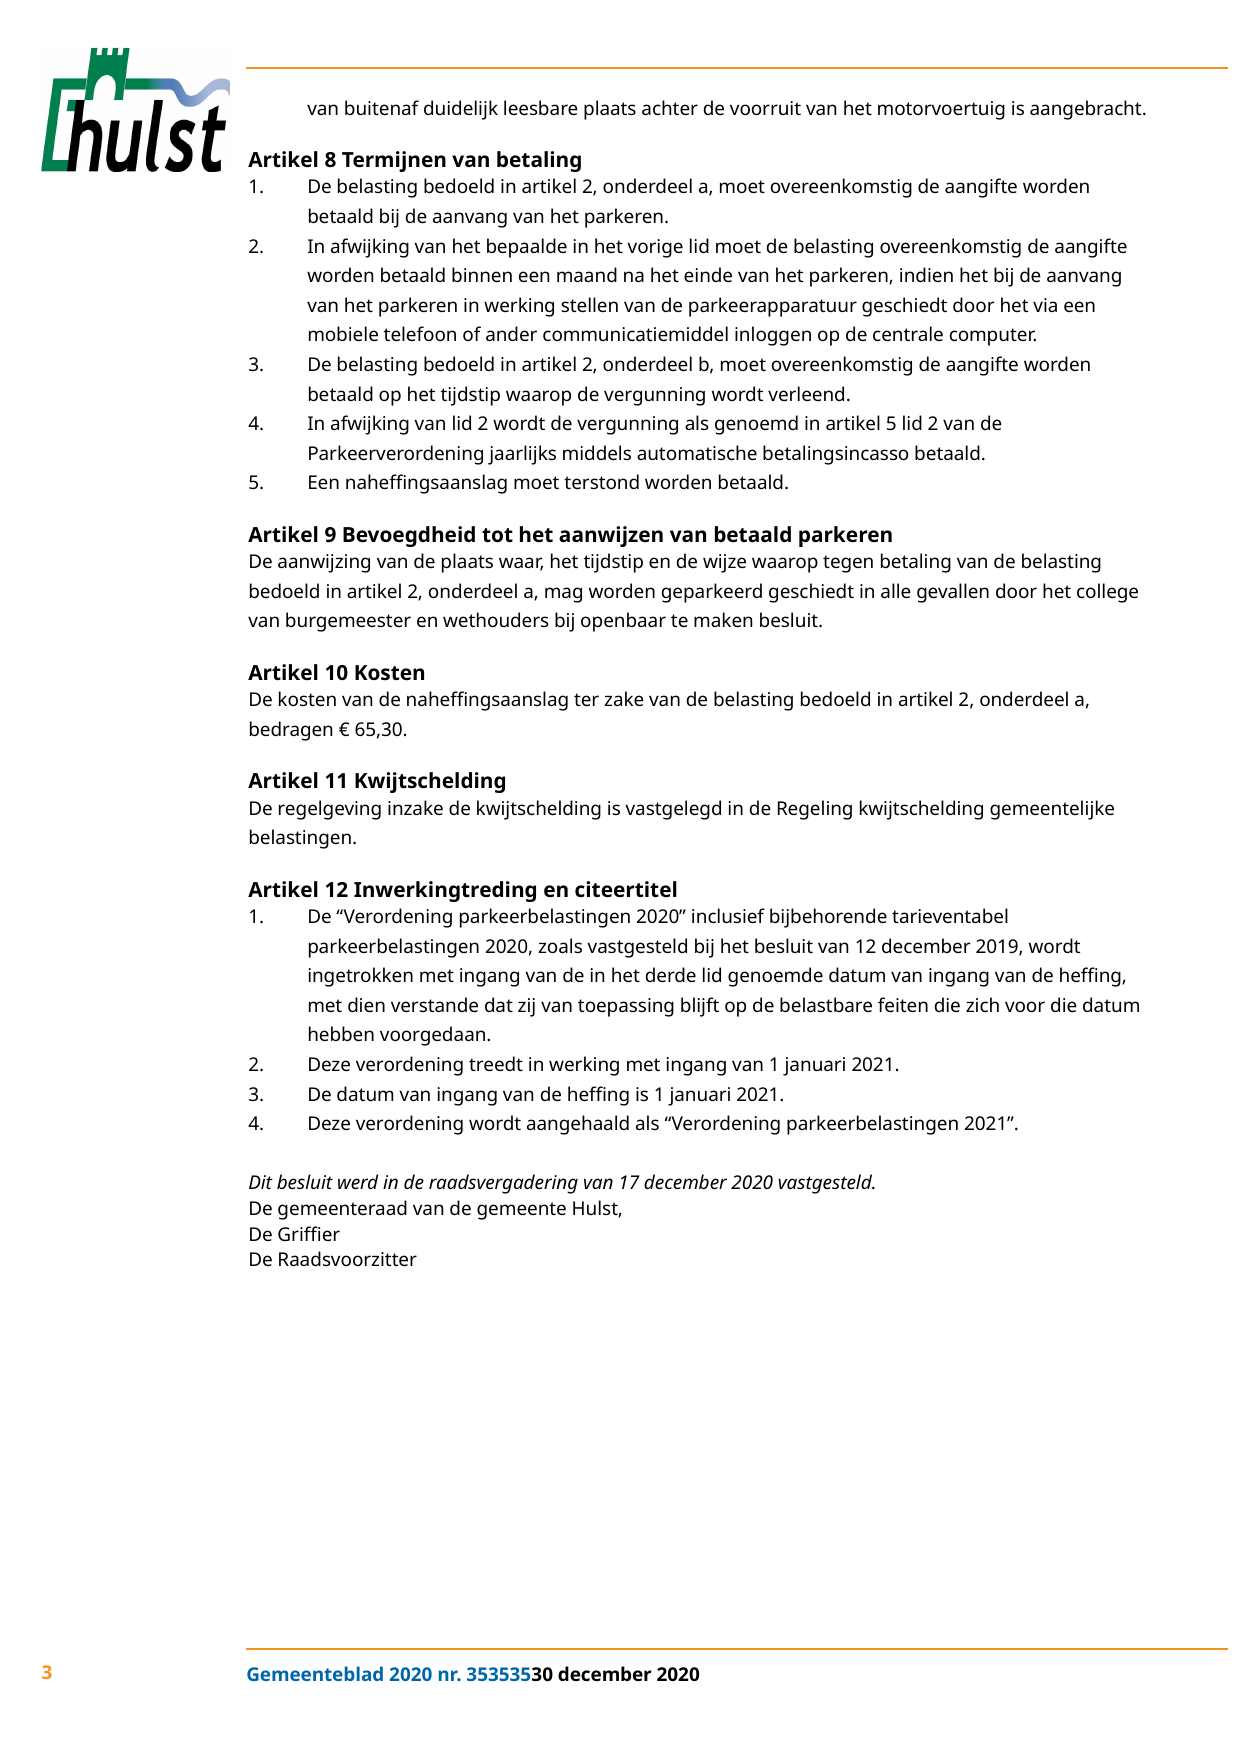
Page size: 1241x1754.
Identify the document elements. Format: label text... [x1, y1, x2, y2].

text Artikel 8 Termijnen van betaling [248, 145, 1152, 174]
list In afwijking van het bepaalde in het vorige lid moet de belasting overeenkomstig de aangifte worden betaald binnen een maand na het einde van het parkeren, indien het bij de aanvang van het parkeren in werking stellen van de parkeerapparatuur geschiedt door het via een mobiele telefoon of ander communicatiemiddel inloggen op de centrale computer. [248, 233, 1152, 347]
text Dit besluit werd in de raadsvergadering van 17 december 2020 vastgesteld. [248, 1169, 1152, 1195]
text Artikel 9 Bevoegdheid tot het aanwijzen van betaald parkeren [248, 520, 1152, 548]
list De belasting bedoeld in artikel 2, onderdeel b, moet overeenkomstig de aangifte worden betaald op het tijdstip waarop de vergunning wordt verleend. [248, 351, 1152, 406]
list van buitenaf duidelijk leesbare plaats achter de voorruit van het motorvoertuig is aangebracht. [248, 95, 1152, 121]
picture [41, 47, 231, 172]
list De belasting bedoeld in artikel 2, onderdeel a, moet overeenkomstig de aangifte worden betaald bij de aanvang van het parkeren. [248, 174, 1152, 229]
text De Griffier [248, 1221, 1152, 1247]
list Deze verordening treedt in werking met ingang van 1 januari 2021. [248, 1051, 1152, 1077]
text Artikel 11 Kwijtschelding [248, 766, 1152, 795]
list In afwijking van lid 2 wordt de vergunning als genoemd in artikel 5 lid 2 van de Parkeerverordening jaarlijks middels automatische betalingsincasso betaald. [248, 410, 1152, 466]
list De “Verordening parkeerbelastingen 2020” inclusief bijbehorende tarieventabel parkeerbelastingen 2020, zoals vastgesteld bij het besluit van 12 december 2019, wordt ingetrokken met ingang van de in het derde lid genoemde datum van ingang van de heffing, met dien verstande dat zij van toepassing blijft op de belastbare feiten die zich voor die datum hebben voorgedaan. [248, 903, 1152, 1047]
text De Raadsvoorzitter [248, 1247, 1152, 1272]
text De gemeenteraad van de gemeente Hulst, [248, 1195, 1152, 1221]
text De kosten van de naheffingsaanslag ter zake van de belasting bedoeld in artikel 2, onderdeel a, bedragen € 65,30. [248, 686, 1152, 742]
text De aanwijzing van de plaats waar, het tijdstip en de wijze waarop tegen betaling van de belasting bedoeld in artikel 2, onderdeel a, mag worden geparkeerd geschiedt in alle gevallen door het college van burgemeester en wethouders bij openbaar te maken besluit. [248, 548, 1152, 633]
list Een naheffingsaanslag moet terstond worden betaald. [248, 469, 1152, 495]
text Artikel 10 Kosten [248, 658, 1152, 686]
list Deze verordening wordt aangehaald als “Verordening parkeerbelastingen 2021”. [248, 1110, 1152, 1136]
list De datum van ingang van de heffing is 1 januari 2021. [248, 1081, 1152, 1106]
text Artikel 12 Inwerkingtreding en citeertitel [248, 875, 1152, 903]
text De regelgeving inzake de kwijtschelding is vastgelegd in de Regeling kwijtschelding gemeentelijke belastingen. [248, 795, 1152, 850]
